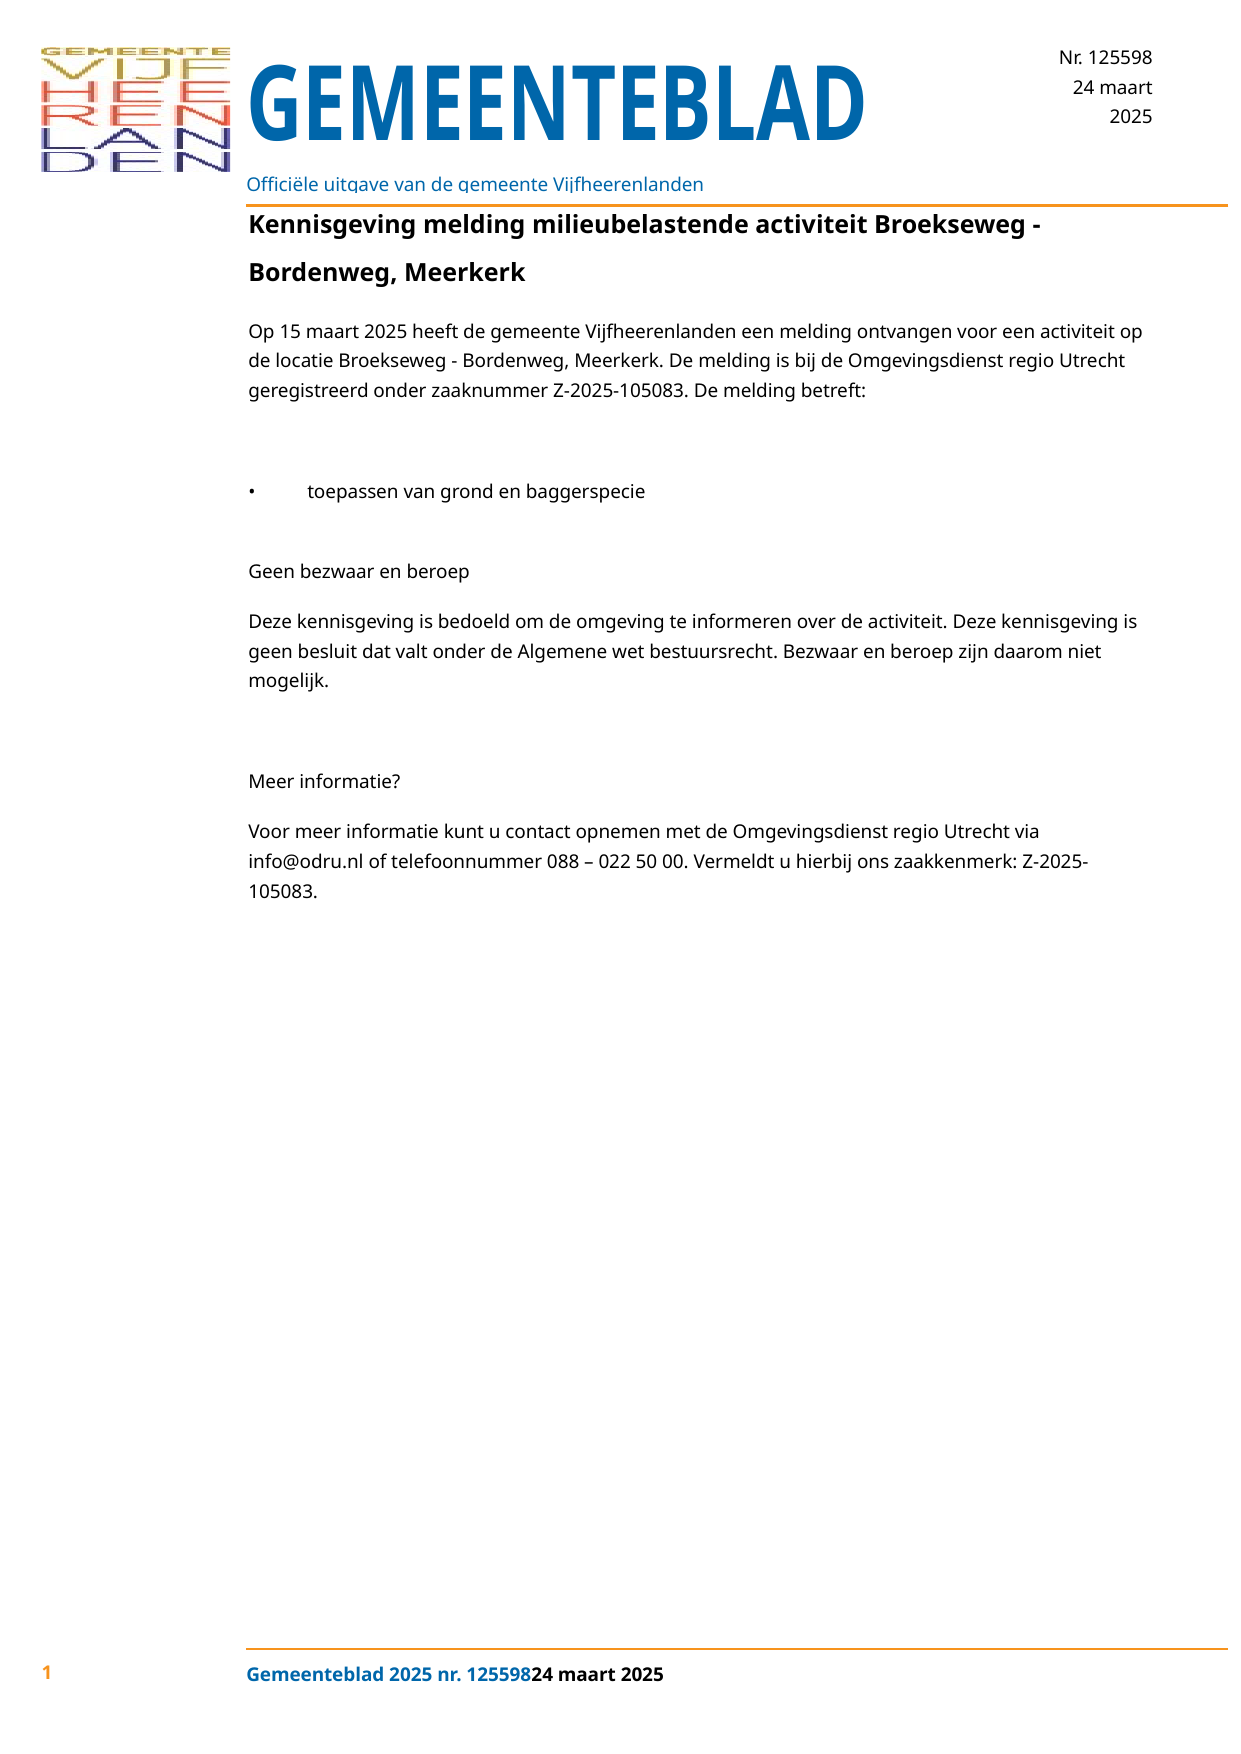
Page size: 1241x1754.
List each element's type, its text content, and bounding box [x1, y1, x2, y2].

text Op 15 maart 2025 heeft de gemeente Vijfheerenlanden een melding ontvangen voor een activiteit op de locatie Broekseweg - Bordenweg, Meerkerk. De melding is bij de Omgevingsdienst regio Utrecht geregistreerd onder zaaknummer Z-2025-105083. De melding betreft: [248, 318, 1152, 403]
text Deze kennisgeving is bedoeld om de omgeving te informeren over de activiteit. Deze kennisgeving is geen besluit dat valt onder de Algemene wet bestuursrecht. Bezwaar en beroep zijn daarom niet mogelijk. [248, 608, 1152, 693]
text Kennisgeving melding milieubelastende activiteit Broekseweg - Bordenweg, Meerkerk [248, 207, 1152, 288]
text Voor meer informatie kunt u contact opnemen met de Omgevingsdienst regio Utrecht via info@odru.nl of telefoonnummer 088 – 022 50 00. Vermeldt u hierbij ons zaakkenmerk: Z-2025-105083. [248, 819, 1152, 904]
picture [41, 47, 231, 172]
text Meer informatie? [248, 768, 1152, 794]
list toepassen van grond en baggerspecie [248, 478, 1152, 504]
text Geen bezwaar en beroep [248, 558, 1152, 584]
